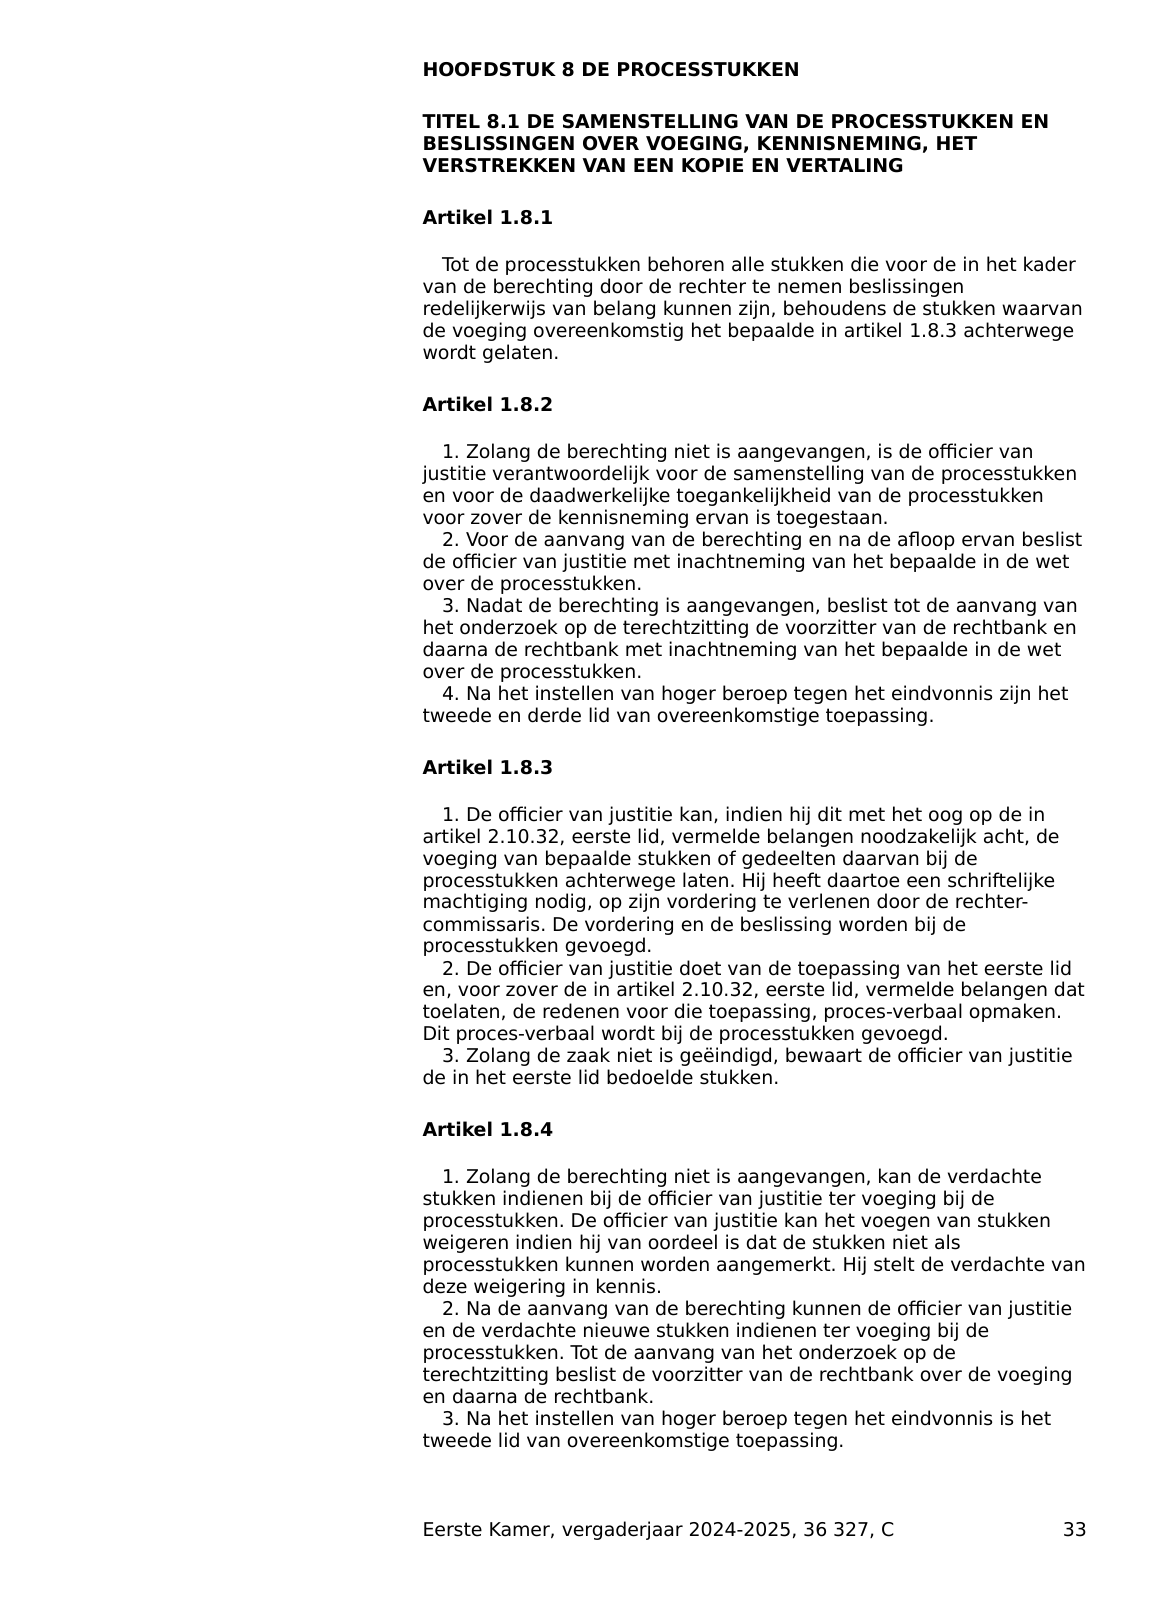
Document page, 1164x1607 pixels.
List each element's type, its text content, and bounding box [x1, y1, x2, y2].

text 2. De officier van justitie doet van de toepassing van het eerste lid en, voor zover de in artikel 2.10.32, eerste lid, vermelde belangen dat toelaten, de redenen voor die toepassing, proces-verbaal opmaken. Dit proces-verbaal wordt bij de processtukken gevoegd. [422, 957, 1087, 1045]
subtitle Artikel 1.8.4 [422, 1119, 1087, 1141]
text 3. Na het instellen van hoger beroep tegen het eindvonnis is het tweede lid van overeenkomstige toepassing. [422, 1408, 1087, 1452]
text 1. De officier van justitie kan, indien hij dit met het oog op de in artikel 2.10.32, eerste lid, vermelde belangen noodzakelijk acht, de voeging van bepaalde stukken of gedeelten daarvan bij de processtukken achterwege laten. Hij heeft daartoe een schriftelijke machtiging nodig, op zijn vordering te verlenen door de rechter-commissaris. De vordering en de beslissing worden bij de processtukken gevoegd. [422, 803, 1087, 957]
text Tot de processtukken behoren alle stukken die voor de in het kader van de berechting door de rechter te nemen beslissingen redelijkerwijs van belang kunnen zijn, behoudens de stukken waarvan de voeging overeenkomstig het bepaalde in artikel 1.8.3 achterwege wordt gelaten. [422, 254, 1087, 364]
subtitle Artikel 1.8.3 [422, 757, 1087, 778]
text 1. Zolang de berechting niet is aangevangen, kan de verdachte stukken indienen bij de officier van justitie ter voeging bij de processtukken. De officier van justitie kan het voegen van stukken weigeren indien hij van oordeel is dat de stukken niet als processtukken kunnen worden aangemerkt. Hij stelt de verdachte van deze weigering in kennis. [422, 1166, 1087, 1298]
text 2. Na de aanvang van de berechting kunnen de officier van justitie en de verdachte nieuwe stukken indienen ter voeging bij de processtukken. Tot de aanvang van het onderzoek op de terechtzitting beslist de voorzitter van de rechtbank over de voeging en daarna de rechtbank. [422, 1298, 1087, 1408]
text 3. Zolang de zaak niet is geëindigd, bewaart de officier van justitie de in het eerste lid bedoelde stukken. [422, 1045, 1087, 1089]
subtitle TITEL 8.1 DE SAMENSTELLING VAN DE PROCESSTUKKEN EN BESLISSINGEN OVER VOEGING, KENNISNEMING, HET VERSTREKKEN VAN EEN KOPIE EN VERTALING [422, 111, 1087, 177]
subtitle Artikel 1.8.2 [422, 394, 1087, 416]
subtitle Artikel 1.8.1 [422, 207, 1087, 229]
text 2. Voor de aanvang van de berechting en na de afloop ervan beslist de officier van justitie met inachtneming van het bepaalde in de wet over de processtukken. [422, 529, 1087, 595]
subtitle HOOFDSTUK 8 DE PROCESSTUKKEN [422, 59, 1087, 81]
text 3. Nadat de berechting is aangevangen, beslist tot de aanvang van het onderzoek op de terechtzitting de voorzitter van de rechtbank en daarna de rechtbank met inachtneming van het bepaalde in de wet over de processtukken. [422, 595, 1087, 683]
text 4. Na het instellen van hoger beroep tegen het eindvonnis zijn het tweede en derde lid van overeenkomstige toepassing. [422, 683, 1087, 727]
text 1. Zolang de berechting niet is aangevangen, is de officier van justitie verantwoordelijk voor de samenstelling van de processtukken en voor de daadwerkelijke toegankelijkheid van de processtukken voor zover de kennisneming ervan is toegestaan. [422, 441, 1087, 529]
